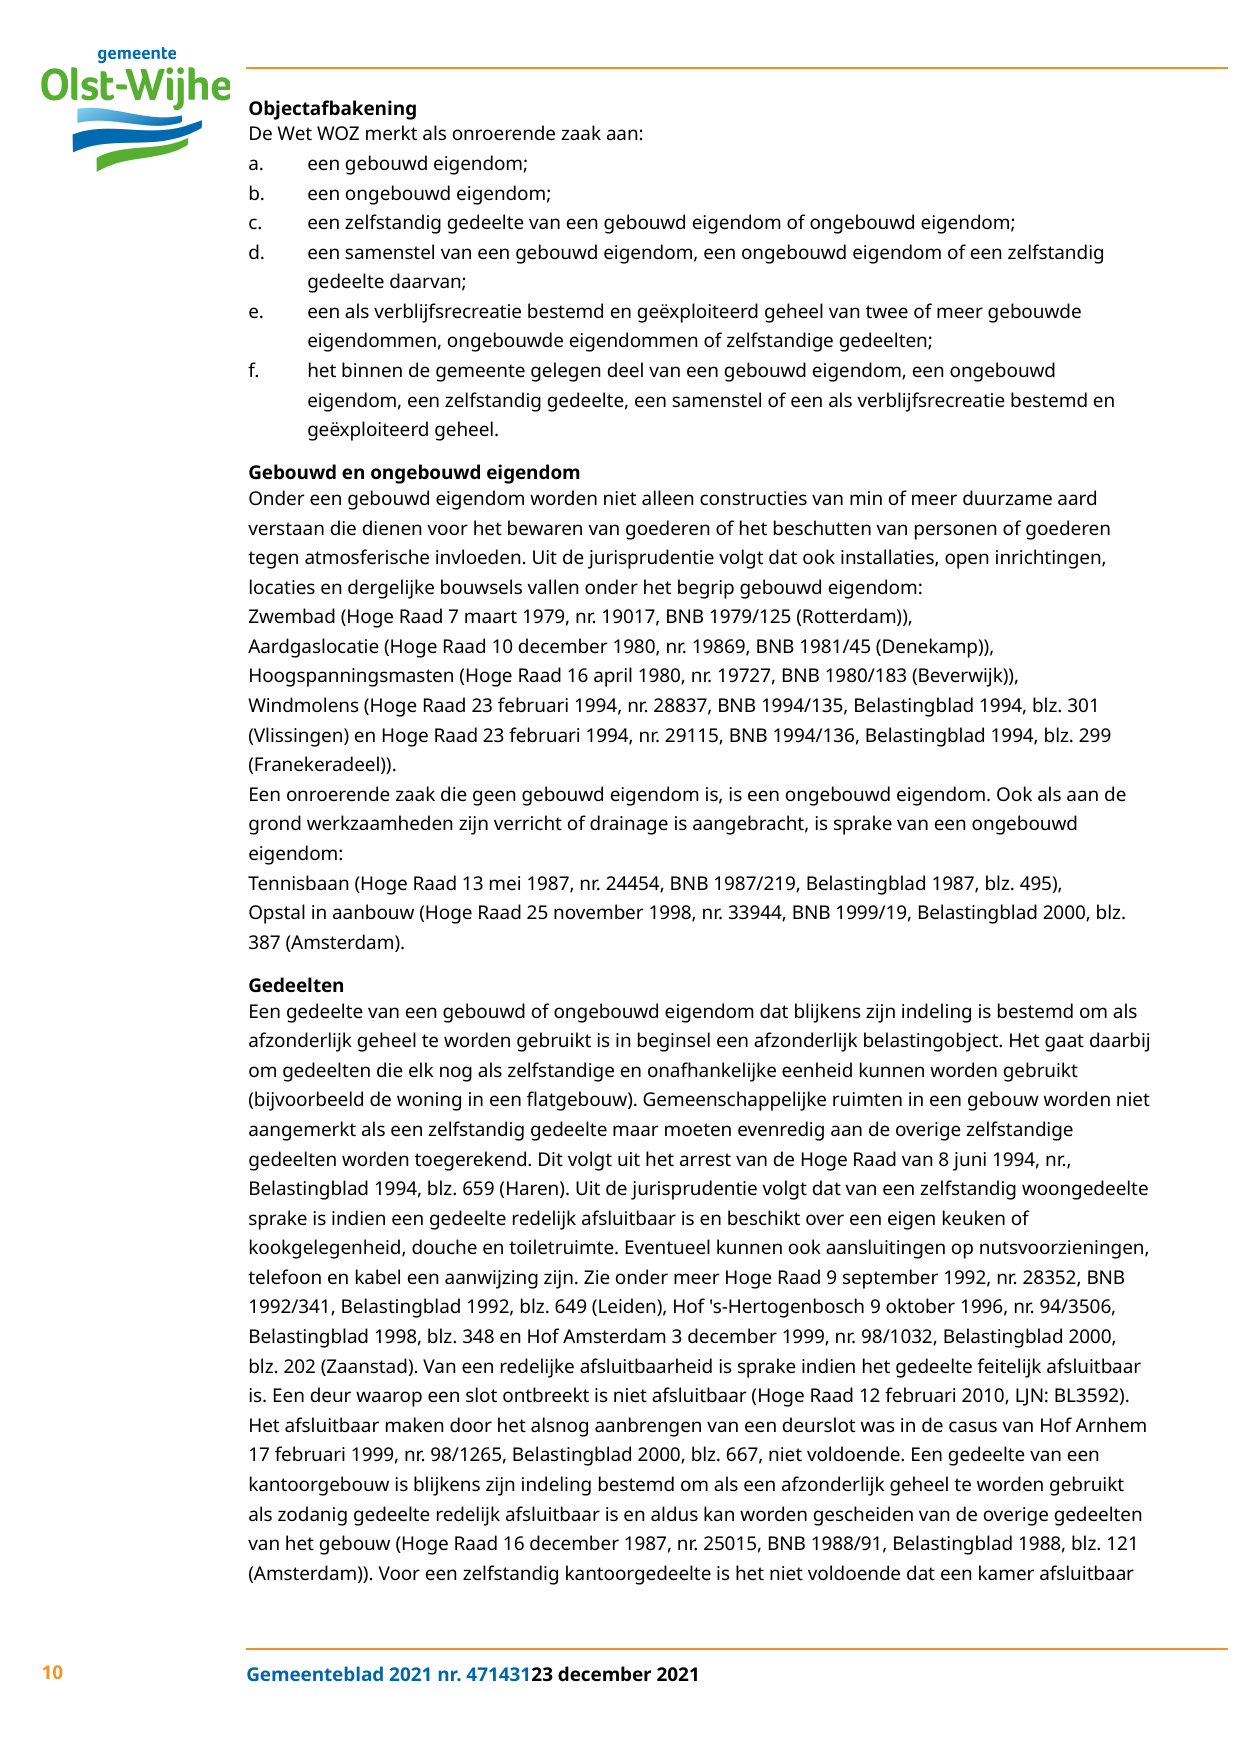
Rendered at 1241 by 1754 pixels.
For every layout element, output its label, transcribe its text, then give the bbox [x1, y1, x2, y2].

text Een gedeelte van een gebouwd of ongebouwd eigendom dat blijkens zijn indeling is bestemd om als afzonderlijk geheel te worden gebruikt is in beginsel een afzonderlijk belastingobject. Het gaat daarbij om gedeelten die elk nog als zelfstandige en onafhankelijke eenheid kunnen worden gebruikt (bijvoorbeeld de woning in een flatgebouw). Gemeenschappelijke ruimten in een gebouw worden niet aangemerkt als een zelfstandig gedeelte maar moeten evenredig aan de overige zelfstandige gedeelten worden toegerekend. Dit volgt uit het arrest van de Hoge Raad van 8 juni 1994, nr., Belastingblad 1994, blz. 659 (Haren). Uit de jurisprudentie volgt dat van een zelfstandig woongedeelte sprake is indien een gedeelte redelijk afsluitbaar is en beschikt over een eigen keuken of kookgelegenheid, douche en toiletruimte. Eventueel kunnen ook aansluitingen op nutsvoorzieningen, telefoon en kabel een aanwijzing zijn. Zie onder meer Hoge Raad 9 september 1992, nr. 28352, BNB 1992/341, Belastingblad 1992, blz. 649 (Leiden), Hof 's-Hertogenbosch 9 oktober 1996, nr. 94/3506, Belastingblad 1998, blz. 348 en Hof Amsterdam 3 december 1999, nr. 98/1032, Belastingblad 2000, blz. 202 (Zaanstad). Van een redelijke afsluitbaarheid is sprake indien het gedeelte feitelijk afsluitbaar is. Een deur waarop een slot ontbreekt is niet afsluitbaar (Hoge Raad 12 februari 2010, LJN: BL3592). Het afsluitbaar maken door het alsnog aanbrengen van een deurslot was in de casus van Hof Arnhem 17 februari 1999, nr. 98/1265, Belastingblad 2000, blz. 667, niet voldoende. Een gedeelte van een kantoorgebouw is blijkens zijn indeling bestemd om als een afzonderlijk geheel te worden gebruikt als zodanig gedeelte redelijk afsluitbaar is en aldus kan worden gescheiden van de overige gedeelten van het gebouw (Hoge Raad 16 december 1987, nr. 25015, BNB 1988/91, Belastingblad 1988, blz. 121 (Amsterdam)). Voor een zelfstandig kantoorgedeelte is het niet voldoende dat een kamer afsluitbaar [248, 998, 1152, 1586]
list een gebouwd eigendom; [248, 150, 1152, 176]
text Windmolens (Hoge Raad 23 februari 1994, nr. 28837, BNB 1994/135, Belastingblad 1994, blz. 301 (Vlissingen) en Hoge Raad 23 februari 1994, nr. 29115, BNB 1994/136, Belastingblad 1994, blz. 299 (Franekeradeel)). [248, 692, 1152, 777]
text Onder een gebouwd eigendom worden niet alleen constructies van min of meer duurzame aard verstaan die dienen voor het bewaren van goederen of het beschutten van personen of goederen tegen atmosferische invloeden. Uit de jurisprudentie volgt dat ook installaties, open inrichtingen, locaties en dergelijke bouwsels vallen onder het begrip gebouwd eigendom: [248, 485, 1152, 600]
text Opstal in aanbouw (Hoge Raad 25 november 1998, nr. 33944, BNB 1999/19, Belastingblad 2000, blz. 387 (Amsterdam). [248, 899, 1152, 955]
picture [41, 47, 231, 172]
list een zelfstandig gedeelte van een gebouwd eigendom of ongebouwd eigendom; [248, 209, 1152, 235]
text De Wet WOZ merkt als onroerende zaak aan: [248, 121, 1152, 146]
text Gebouwd en ongebouwd eigendom [248, 459, 1152, 485]
text Tennisbaan (Hoge Raad 13 mei 1987, nr. 24454, BNB 1987/219, Belastingblad 1987, blz. 495), [248, 870, 1152, 896]
text Gedeelten [248, 972, 1152, 998]
text Aardgaslocatie (Hoge Raad 10 december 1980, nr. 19869, BNB 1981/45 (Denekamp)), [248, 633, 1152, 659]
list een ongebouwd eigendom; [248, 180, 1152, 205]
text Zwembad (Hoge Raad 7 maart 1979, nr. 19017, BNB 1979/125 (Rotterdam)), [248, 603, 1152, 629]
list een samenstel van een gebouwd eigendom, een ongebouwd eigendom of een zelfstandig gedeelte daarvan; [248, 239, 1152, 294]
list een als verblijfsrecreatie bestemd en geëxploiteerd geheel van twee of meer gebouwde eigendommen, ongebouwde eigendommen of zelfstandige gedeelten; [248, 298, 1152, 353]
text Een onroerende zaak die geen gebouwd eigendom is, is een ongebouwd eigendom. Ook als aan de grond werkzaamheden zijn verricht of drainage is aangebracht, is sprake van een ongebouwd eigendom: [248, 781, 1152, 866]
text Hoogspanningsmasten (Hoge Raad 16 april 1980, nr. 19727, BNB 1980/183 (Beverwijk)), [248, 663, 1152, 688]
text Objectafbakening [248, 95, 1152, 121]
list het binnen de gemeente gelegen deel van een gebouwd eigendom, een ongebouwd eigendom, een zelfstandig gedeelte, een samenstel of een als verblijfsrecreatie bestemd en geëxploiteerd geheel. [248, 357, 1152, 442]
